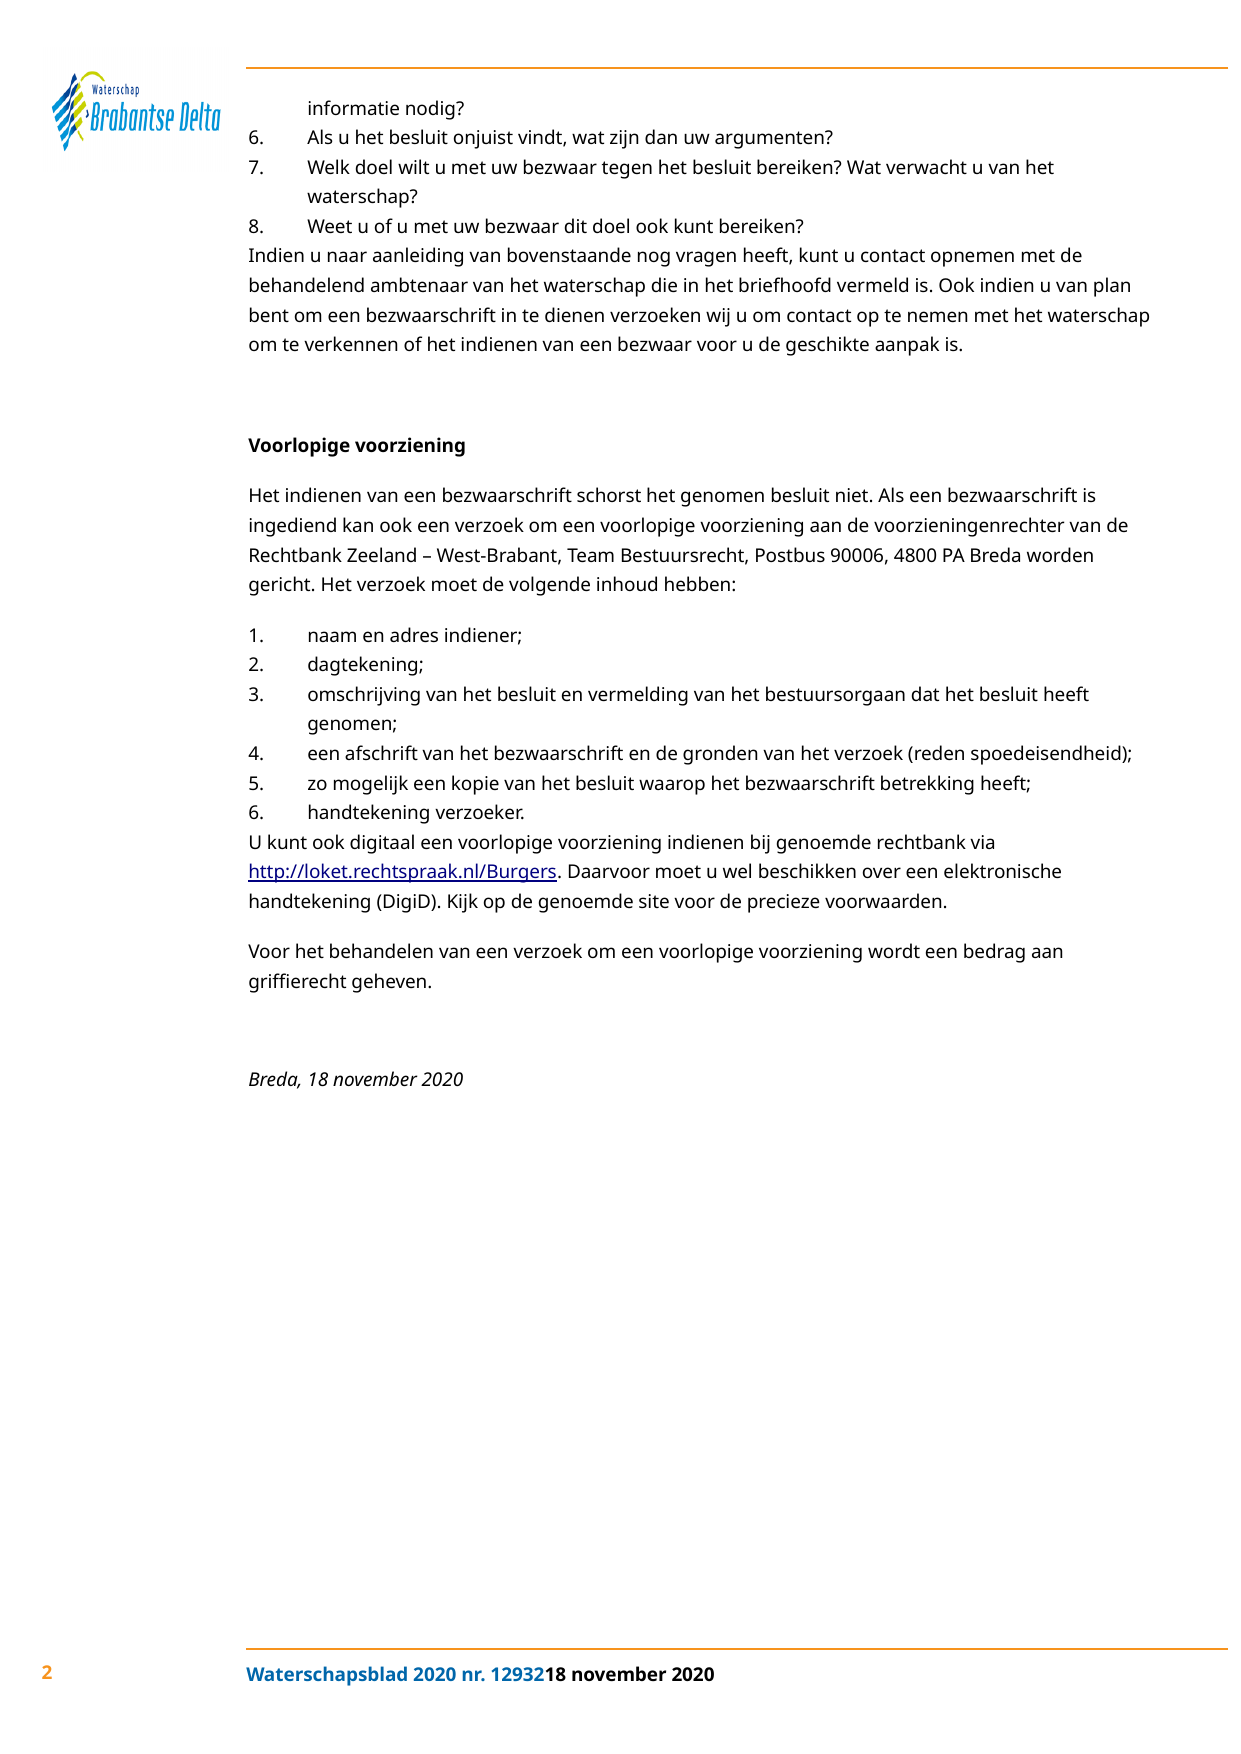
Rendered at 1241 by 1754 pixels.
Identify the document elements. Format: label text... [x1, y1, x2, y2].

text Voorlopige voorziening [248, 432, 1152, 458]
list Als u het besluit onjuist vindt, wat zijn dan uw argumenten? [248, 124, 1152, 150]
list dagtekening; [248, 651, 1152, 677]
text Het indienen van een bezwaarschrift schorst het genomen besluit niet. Als een bezwaarschrift is ingediend kan ook een verzoek om een voorlopige voorziening aan de voorzieningenrechter van de Rechtbank Zeeland – West-Brabant, Team Bestuursrecht, Postbus 90006, 4800 PA Breda worden gericht. Het verzoek moet de volgende inhoud hebben: [248, 483, 1152, 597]
list zo mogelijk een kopie van het besluit waarop het bezwaarschrift betrekking heeft; [248, 770, 1152, 796]
list Weet u of u met uw bezwaar dit doel ook kunt bereiken? [248, 213, 1152, 239]
list handtekening verzoeker. [248, 799, 1152, 825]
list informatie nodig? [248, 95, 1152, 121]
text Breda, 18 november 2020 [248, 1066, 1152, 1092]
list omschrijving van het besluit en vermelding van het bestuursorgaan dat het besluit heeft genomen; [248, 681, 1152, 736]
list een afschrift van het bezwaarschrift en de gronden van het verzoek (reden spoedeisendheid); [248, 740, 1152, 766]
list Welk doel wilt u met uw bezwaar tegen het besluit bereiken? Wat verwacht u van het waterschap? [248, 154, 1152, 209]
text U kunt ook digitaal een voorlopige voorziening indienen bij genoemde rechtbank via http://loket.rechtspraak.nl/Burgers. Daarvoor moet u wel beschikken over een elektronische handtekening (DigiD). Kijk op de genoemde site voor de precieze voorwaarden. [248, 829, 1152, 914]
picture [41, 47, 231, 172]
text Voor het behandelen van een verzoek om een voorlopige voorziening wordt een bedrag aan griffierecht geheven. [248, 938, 1152, 994]
list naam en adres indiener; [248, 622, 1152, 648]
text Indien u naar aanleiding van bovenstaande nog vragen heeft, kunt u contact opnemen met de behandelend ambtenaar van het waterschap die in het briefhoofd vermeld is. Ook indien u van plan bent om een bezwaarschrift in te dienen verzoeken wij u om contact op te nemen met het waterschap om te verkennen of het indienen van een bezwaar voor u de geschikte aanpak is. [248, 243, 1152, 357]
